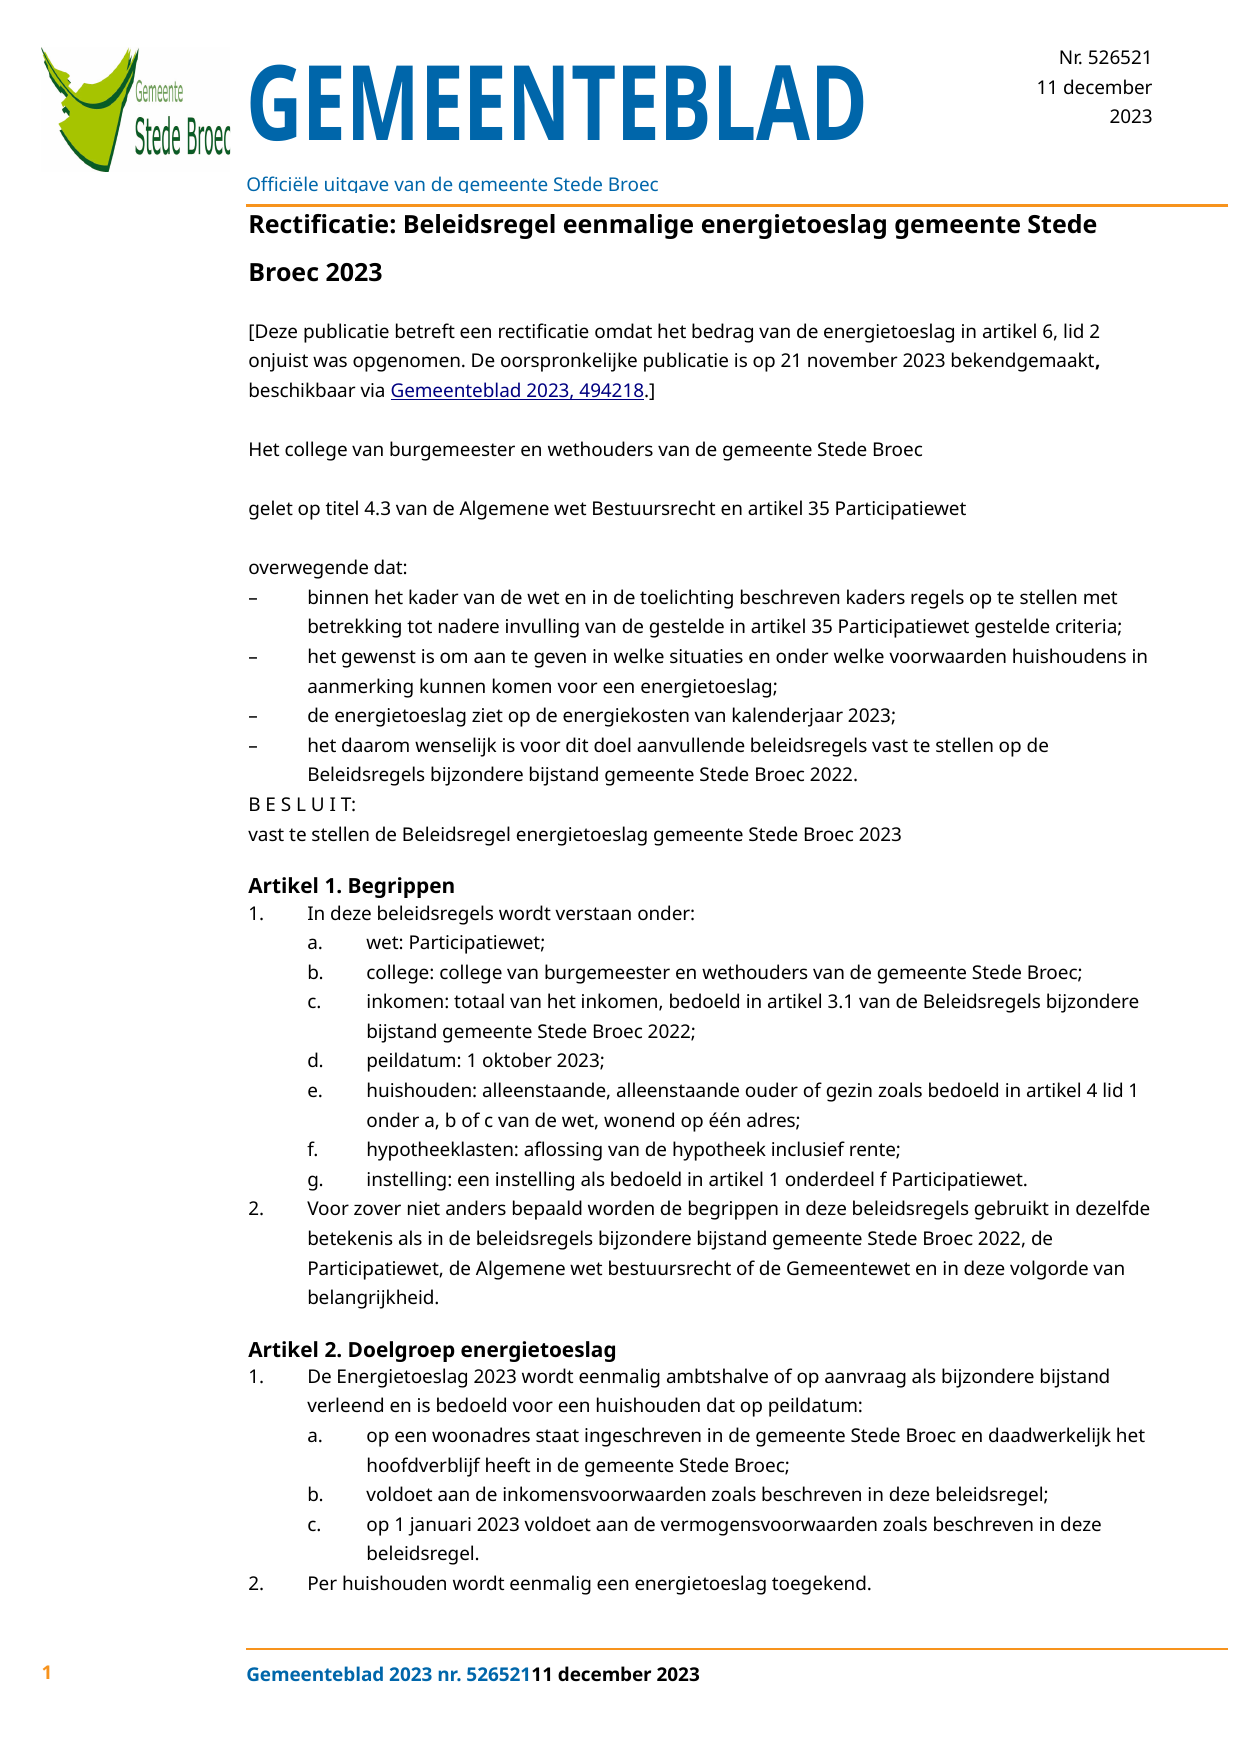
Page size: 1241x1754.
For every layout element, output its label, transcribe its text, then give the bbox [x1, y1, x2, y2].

list peildatum: 1 oktober 2023; [307, 1048, 1152, 1073]
list de energietoeslag ziet op de energiekosten van kalenderjaar 2023; [248, 702, 1152, 728]
text gelet op titel 4.3 van de Algemene wet Bestuursrecht en artikel 35 Participatiewet [248, 495, 1152, 521]
list wet: Participatiewet; [307, 929, 1152, 955]
list Per huishouden wordt eenmalig een energietoeslag toegekend. [248, 1570, 1152, 1596]
list voldoet aan de inkomensvoorwaarden zoals beschreven in deze beleidsregel; [307, 1481, 1152, 1507]
list college: college van burgemeester en wethouders van de gemeente Stede Broec; [307, 959, 1152, 984]
list Voor zover niet anders bepaald worden de begrippen in deze beleidsregels gebruikt in dezelfde betekenis als in de beleidsregels bijzondere bijstand gemeente Stede Broec 2022, de Participatiewet, de Algemene wet bestuursrecht of de Gemeentewet en in deze volgorde van belangrijkheid. [248, 1196, 1152, 1310]
list In deze beleidsregels wordt verstaan onder: [248, 900, 1152, 925]
list het daarom wenselijk is voor dit doel aanvullende beleidsregels vast te stellen op de Beleidsregels bijzondere bijstand gemeente Stede Broec 2022. [248, 732, 1152, 787]
text Het college van burgemeester en wethouders van de gemeente Stede Broec [248, 436, 1152, 462]
text B E S L U I T: [248, 791, 1152, 817]
text Artikel 1. Begrippen [248, 871, 1152, 900]
list hypotheeklasten: aflossing van de hypotheek inclusief rente; [307, 1136, 1152, 1162]
list De Energietoeslag 2023 wordt eenmalig ambtshalve of op aanvraag als bijzondere bijstand verleend en is bedoeld voor een huishouden dat op peildatum: [248, 1363, 1152, 1418]
list instelling: een instelling als bedoeld in artikel 1 onderdeel f Participatiewet. [307, 1166, 1152, 1192]
picture [41, 47, 231, 172]
list huishouden: alleenstaande, alleenstaande ouder of gezin zoals bedoeld in artikel 4 lid 1 onder a, b of c van de wet, wonend op één adres; [307, 1077, 1152, 1132]
list inkomen: totaal van het inkomen, bedoeld in artikel 3.1 van de Beleidsregels bijzondere bijstand gemeente Stede Broec 2022; [307, 988, 1152, 1044]
list op 1 januari 2023 voldoet aan de vermogensvoorwaarden zoals beschreven in deze beleidsregel. [307, 1511, 1152, 1566]
text Rectificatie: Beleidsregel eenmalige energietoeslag gemeente Stede Broec 2023 [248, 207, 1152, 288]
list op een woonadres staat ingeschreven in de gemeente Stede Broec en daadwerkelijk het hoofdverblijf heeft in de gemeente Stede Broec; [307, 1422, 1152, 1478]
text vast te stellen de Beleidsregel energietoeslag gemeente Stede Broec 2023 [248, 821, 1152, 847]
list het gewenst is om aan te geven in welke situaties en onder welke voorwaarden huishoudens in aanmerking kunnen komen voor een energietoeslag; [248, 643, 1152, 699]
text [Deze publicatie betreft een rectificatie omdat het bedrag van de energietoeslag in artikel 6, lid 2 onjuist was opgenomen. De oorspronkelijke publicatie is op 21 november 2023 bekendgemaakt, beschikbaar via Gemeenteblad 2023, 494218.] [248, 318, 1152, 403]
text Artikel 2. Doelgroep energietoeslag [248, 1335, 1152, 1363]
list binnen het kader van de wet en in de toelichting beschreven kaders regels op te stellen met betrekking tot nadere invulling van de gestelde in artikel 35 Participatiewet gestelde criteria; [248, 584, 1152, 639]
text overwegende dat: [248, 554, 1152, 580]
